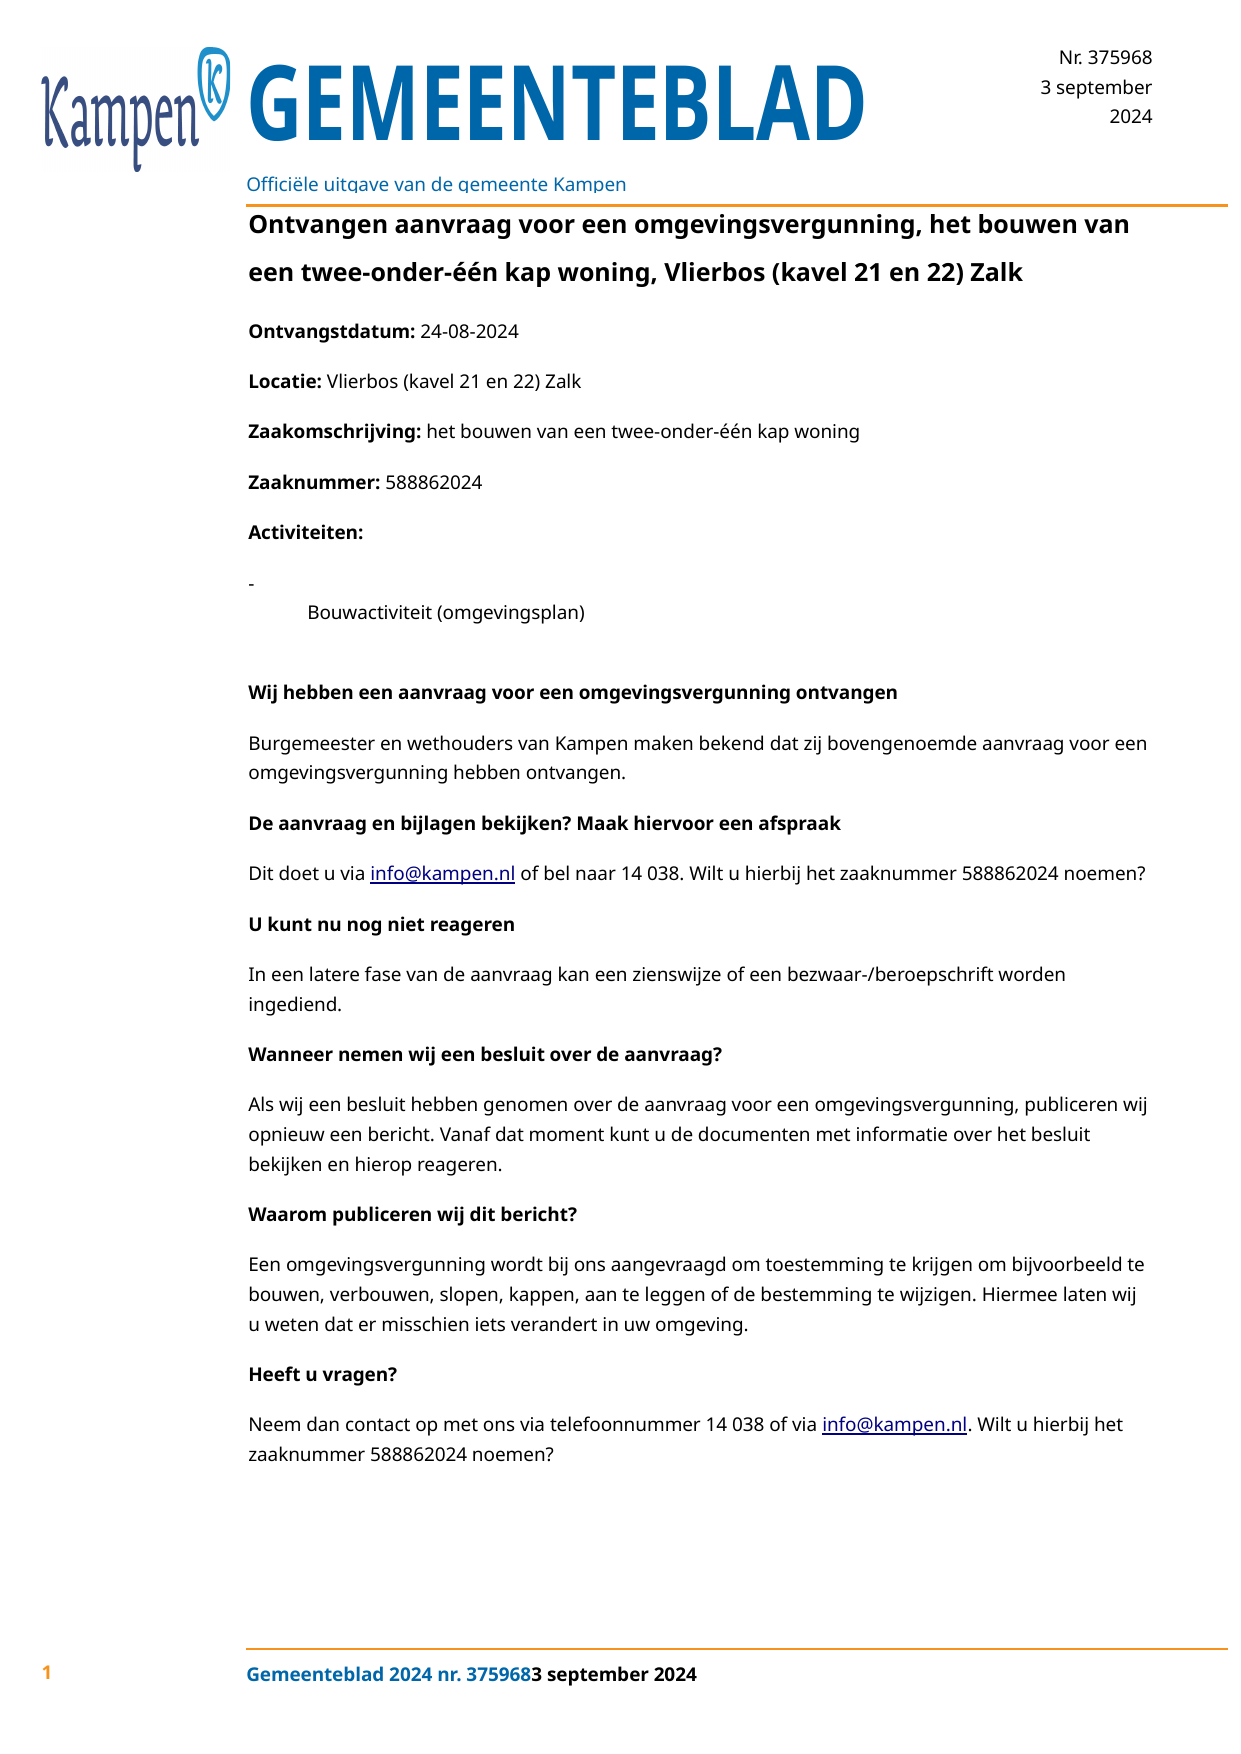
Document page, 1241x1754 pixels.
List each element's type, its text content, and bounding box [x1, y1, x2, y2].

text Een omgevingsvergunning wordt bij ons aangevraagd om toestemming te krijgen om bijvoorbeeld te bouwen, verbouwen, slopen, kappen, aan te leggen of de bestemming te wijzigen. Hiermee laten wij u weten dat er misschien iets verandert in uw omgeving. [248, 1252, 1152, 1337]
text Locatie: Vlierbos (kavel 21 en 22) Zalk [248, 368, 1152, 394]
text Wanneer nemen wij een besluit over de aanvraag? [248, 1041, 1152, 1067]
text Zaaknummer: 588862024 [248, 469, 1152, 495]
text Neem dan contact op met ons via telefoonnummer 14 038 of via info@kampen.nl. Wilt u hierbij het zaaknummer 588862024 noemen? [248, 1412, 1152, 1467]
text Burgemeester en wethouders van Kampen maken bekend dat zij bovengenoemde aanvraag voor een omgevingsvergunning hebben ontvangen. [248, 730, 1152, 785]
text Zaakomschrijving: het bouwen van een twee-onder-één kap woning [248, 419, 1152, 444]
text In een latere fase van de aanvraag kan een zienswijze of een bezwaar-/beroepschrift worden ingediend. [248, 961, 1152, 1017]
text Dit doet u via info@kampen.nl of bel naar 14 038. Wilt u hierbij het zaaknummer 588862024 noemen? [248, 860, 1152, 886]
text Heeft u vragen? [248, 1361, 1152, 1387]
picture [41, 47, 231, 172]
text Als wij een besluit hebben genomen over de aanvraag voor een omgevingsvergunning, publiceren wij opnieuw een bericht. Vanaf dat moment kunt u de documenten met informatie over het besluit bekijken en hierop reageren. [248, 1092, 1152, 1177]
text Waarom publiceren wij dit bericht? [248, 1201, 1152, 1227]
text Ontvangen aanvraag voor een omgevingsvergunning, het bouwen van een twee-onder-één kap woning, Vlierbos (kavel 21 en 22) Zalk [248, 207, 1152, 288]
text U kunt nu nog niet reageren [248, 911, 1152, 937]
text Activiteiten: [248, 519, 1152, 545]
list Bouwactiviteit (omgevingsplan) [248, 599, 1152, 625]
text Wij hebben een aanvraag voor een omgevingsvergunning ontvangen [248, 679, 1152, 705]
text Ontvangstdatum: 24-08-2024 [248, 318, 1152, 344]
text De aanvraag en bijlagen bekijken? Maak hiervoor een afspraak [248, 810, 1152, 836]
